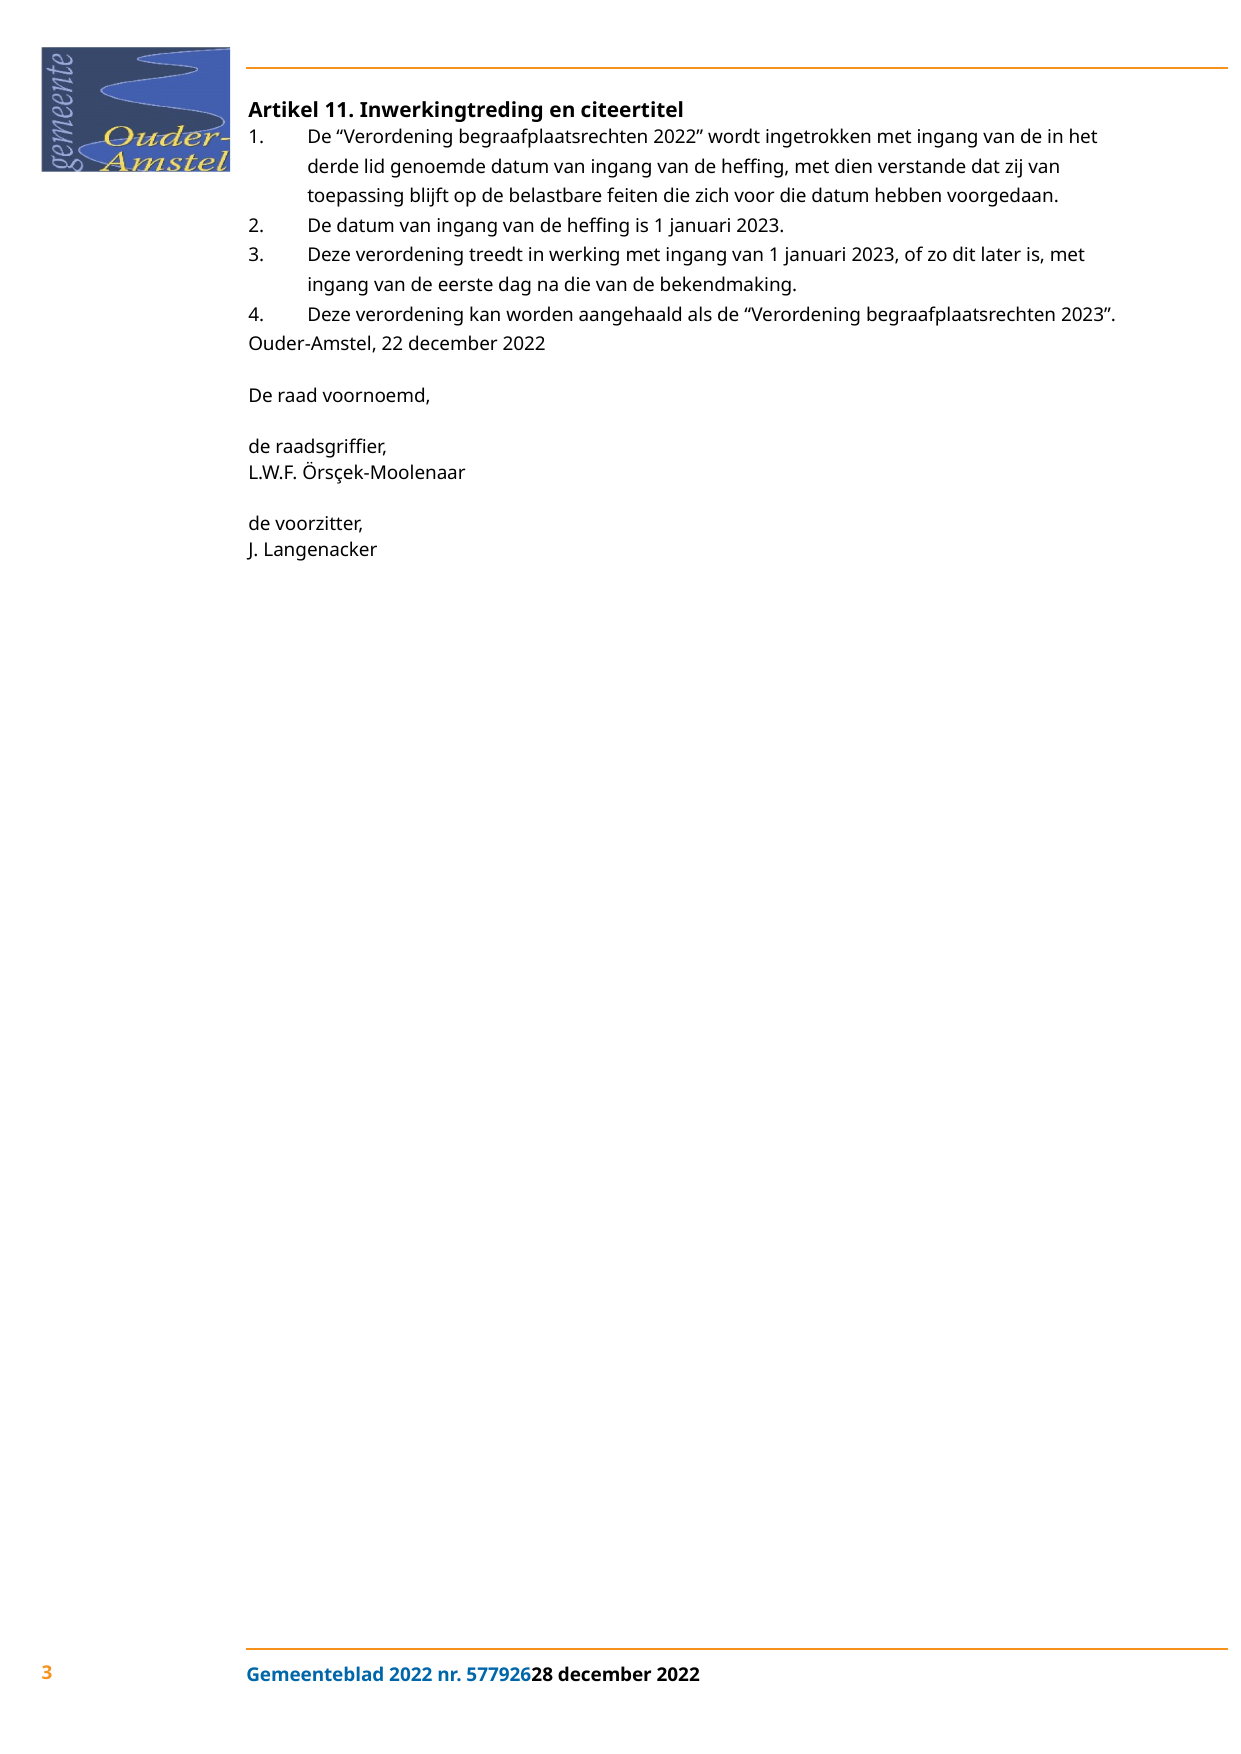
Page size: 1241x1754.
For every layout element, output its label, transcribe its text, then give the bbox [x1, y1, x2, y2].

text De raad voornoemd, [248, 382, 1152, 407]
text J. Langenacker [248, 536, 1152, 562]
text Artikel 11. Inwerkingtreding en citeertitel [248, 95, 1152, 123]
text L.W.F. Örsçek-Moolenaar [248, 459, 1152, 485]
list De datum van ingang van de heffing is 1 januari 2023. [248, 212, 1152, 238]
list Deze verordening treedt in werking met ingang van 1 januari 2023, of zo dit later is, met ingang van de eerste dag na die van de bekendmaking. [248, 242, 1152, 297]
text de voorzitter, [248, 510, 1152, 536]
text de raadsgriffier, [248, 433, 1152, 459]
list Deze verordening kan worden aangehaald als de “Verordening begraafplaatsrechten 2023”. [248, 301, 1152, 326]
text Ouder-Amstel, 22 december 2022 [248, 330, 1152, 356]
picture [41, 47, 231, 172]
list De “Verordening begraafplaatsrechten 2022” wordt ingetrokken met ingang van de in het derde lid genoemde datum van ingang van de heffing, met dien verstande dat zij van toepassing blijft op de belastbare feiten die zich voor die datum hebben voorgedaan. [248, 123, 1152, 208]
